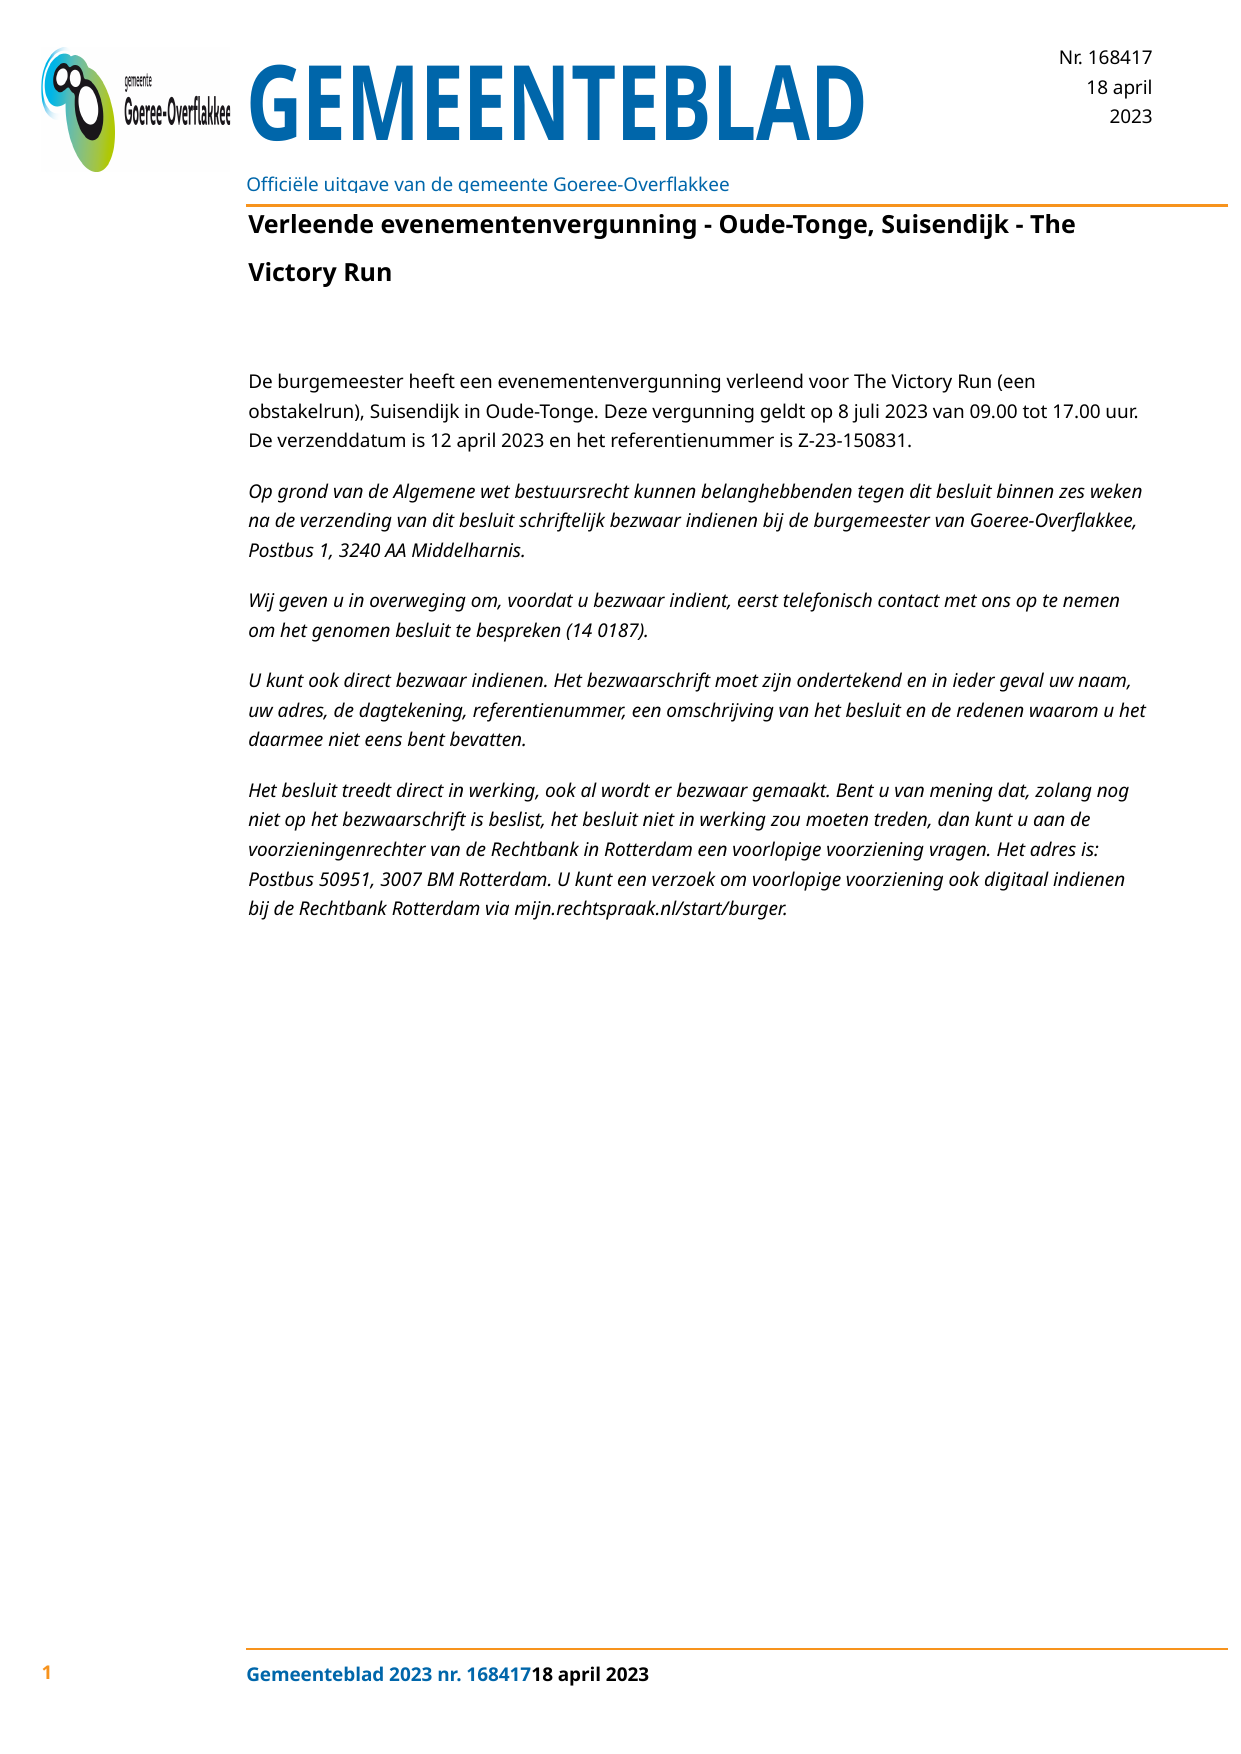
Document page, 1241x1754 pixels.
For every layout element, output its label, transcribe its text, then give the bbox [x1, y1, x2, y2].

text Wij geven u in overweging om, voordat u bezwaar indient, eerst telefonisch contact met ons op te nemen om het genomen besluit te bespreken (14 0187). [248, 587, 1152, 643]
picture [41, 47, 231, 172]
text Op grond van de Algemene wet bestuursrecht kunnen belanghebbenden tegen dit besluit binnen zes weken na de verzending van dit besluit schriftelijk bezwaar indienen bij de burgemeester van Goeree-Overflakkee, Postbus 1, 3240 AA Middelharnis. [248, 478, 1152, 563]
text Verleende evenementenvergunning - Oude-Tonge, Suisendijk - The Victory Run [248, 207, 1152, 288]
text U kunt ook direct bezwaar indienen. Het bezwaarschrift moet zijn ondertekend en in ieder geval uw naam, uw adres, de dagtekening, referentienummer, een omschrijving van het besluit en de redenen waarom u het daarmee niet eens bent bevatten. [248, 667, 1152, 752]
text Het besluit treedt direct in werking, ook al wordt er bezwaar gemaakt. Bent u van mening dat, zolang nog niet op het bezwaarschrift is beslist, het besluit niet in werking zou moeten treden, dan kunt u aan de voorzieningenrechter van de Rechtbank in Rotterdam een voorlopige voorziening vragen. Het adres is: Postbus 50951, 3007 BM Rotterdam. U kunt een verzoek om voorlopige voorziening ook digitaal indienen bij de Rechtbank Rotterdam via mijn.rechtspraak.nl/start/burger. [248, 777, 1152, 921]
text De burgemeester heeft een evenementenvergunning verleend voor The Victory Run (een obstakelrun), Suisendijk in Oude-Tonge. Deze vergunning geldt op 8 juli 2023 van 09.00 tot 17.00 uur. De verzenddatum is 12 april 2023 en het referentienummer is Z-23-150831. [248, 368, 1152, 453]
